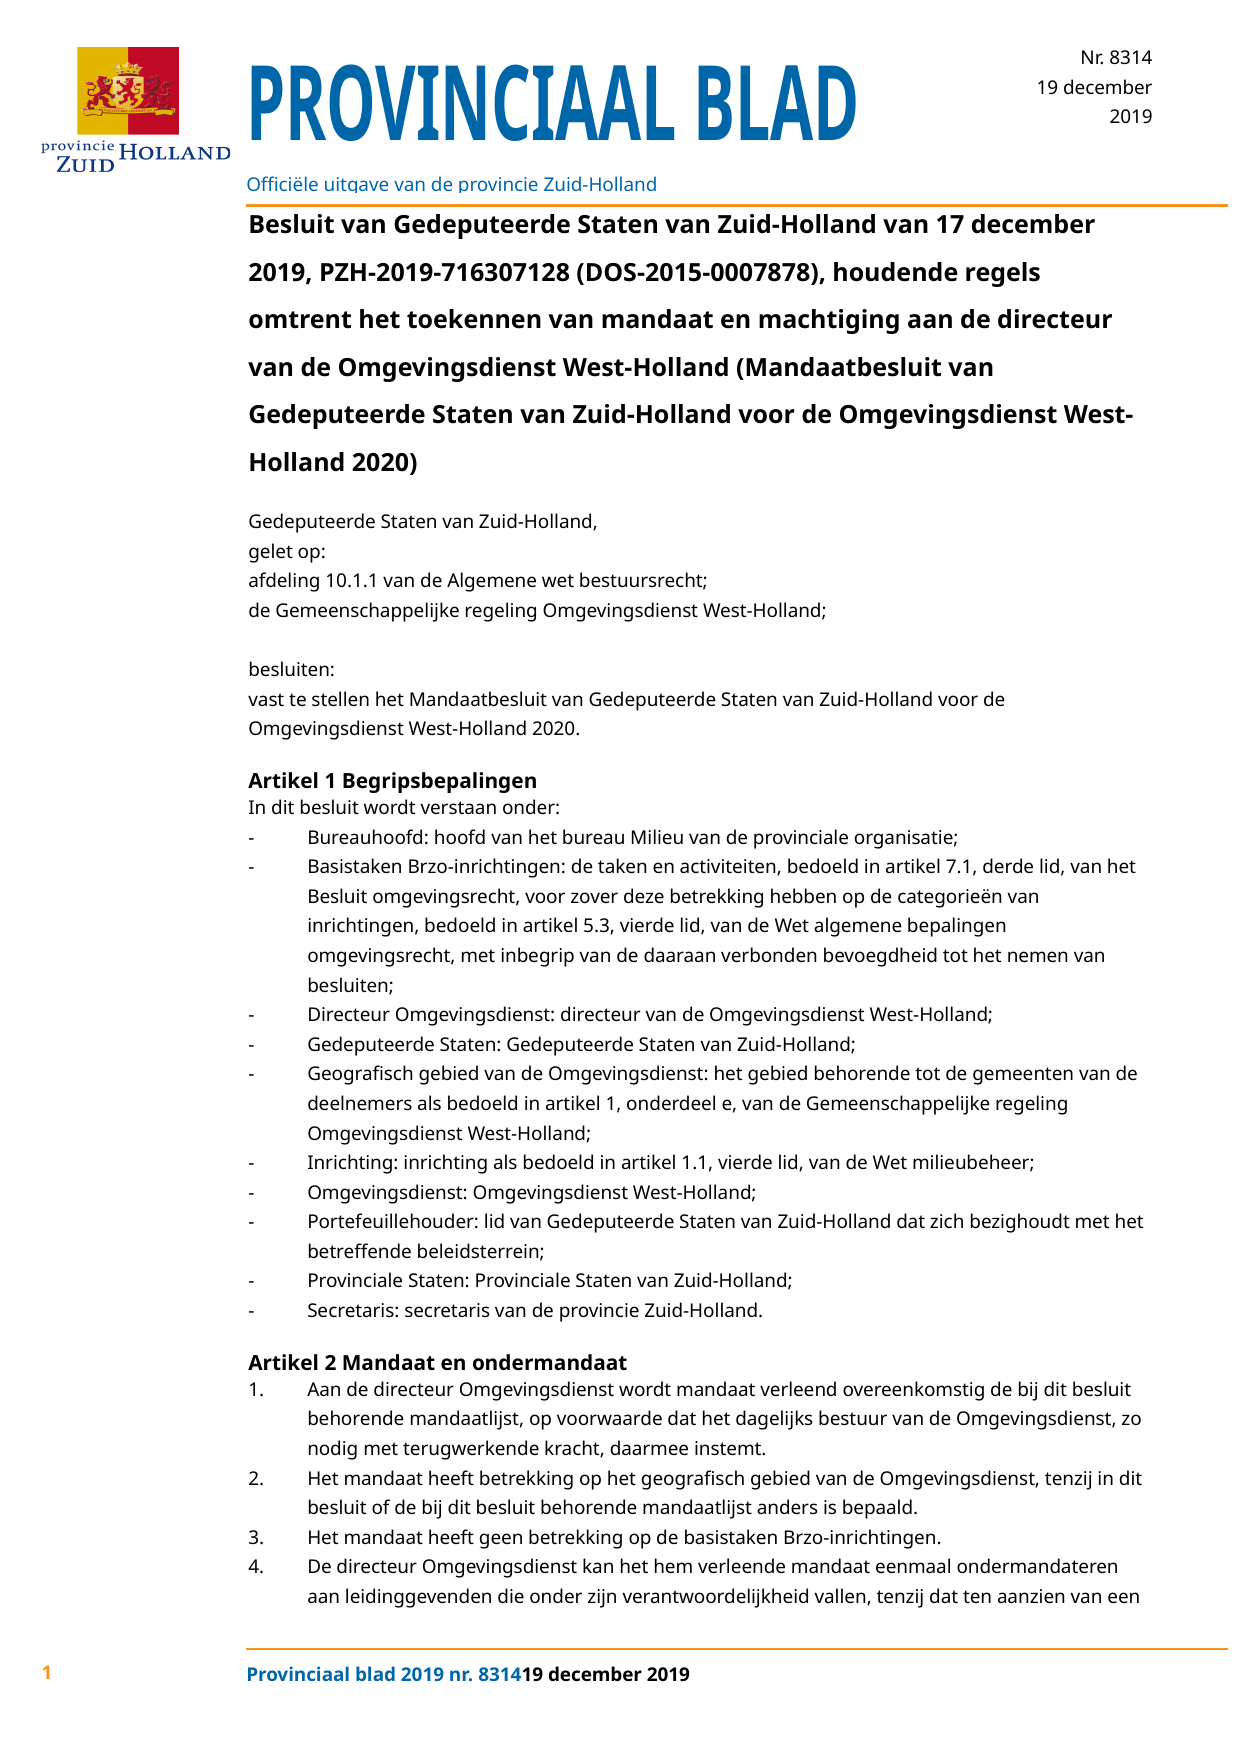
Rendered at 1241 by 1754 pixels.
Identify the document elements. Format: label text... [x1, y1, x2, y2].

text afdeling 10.1.1 van de Algemene wet bestuursrecht; [248, 567, 1152, 593]
list Inrichting: inrichting als bedoeld in artikel 1.1, vierde lid, van de Wet milieubeheer; [248, 1149, 1152, 1175]
list Geografisch gebied van de Omgevingsdienst: het gebied behorende tot de gemeenten van de deelnemers als bedoeld in artikel 1, onderdeel e, van de Gemeenschappelijke regeling Omgevingsdienst West-Holland; [248, 1061, 1152, 1145]
list Het mandaat heeft geen betrekking op de basistaken Brzo-inrichtingen. [248, 1524, 1152, 1550]
text Besluit van Gedeputeerde Staten van Zuid-Holland van 17 december 2019, PZH-2019-716307128 (DOS-2015-0007878), houdende regels omtrent het toekennen van mandaat en machtiging aan de directeur van de Omgevingsdienst West-Holland (Mandaatbesluit van Gedeputeerde Staten van Zuid-Holland voor de Omgevingsdienst West-Holland 2020) [248, 207, 1152, 479]
list Aan de directeur Omgevingsdienst wordt mandaat verleend overeenkomstig de bij dit besluit behorende mandaatlijst, op voorwaarde dat het dagelijks bestuur van de Omgevingsdienst, zo nodig met terugwerkende kracht, daarmee instemt. [248, 1376, 1152, 1461]
text gelet op: [248, 538, 1152, 564]
text de Gemeenschappelijke regeling Omgevingsdienst West-Holland; [248, 597, 1152, 623]
text In dit besluit wordt verstaan onder: [248, 794, 1152, 820]
list Omgevingsdienst: Omgevingsdienst West-Holland; [248, 1179, 1152, 1204]
text besluiten: [248, 656, 1152, 682]
text Artikel 2 Mandaat en ondermandaat [248, 1348, 1152, 1376]
list Provinciale Staten: Provinciale Staten van Zuid-Holland; [248, 1268, 1152, 1293]
text Artikel 1 Begripsbepalingen [248, 766, 1152, 794]
list Portefeuillehouder: lid van Gedeputeerde Staten van Zuid-Holland dat zich bezighoudt met het betreffende beleidsterrein; [248, 1208, 1152, 1264]
list De directeur Omgevingsdienst kan het hem verleende mandaat eenmaal ondermandateren aan leidinggevenden die onder zijn verantwoordelijkheid vallen, tenzij dat ten aanzien van een [248, 1553, 1152, 1609]
list Bureauhoofd: hoofd van het bureau Milieu van de provinciale organisatie; [248, 824, 1152, 849]
picture [41, 47, 231, 172]
list Het mandaat heeft betrekking op het geografisch gebied van de Omgevingsdienst, tenzij in dit besluit of de bij dit besluit behorende mandaatlijst anders is bepaald. [248, 1465, 1152, 1520]
text vast te stellen het Mandaatbesluit van Gedeputeerde Staten van Zuid-Holland voor de Omgevingsdienst West-Holland 2020. [248, 686, 1152, 741]
list Secretaris: secretaris van de provincie Zuid-Holland. [248, 1297, 1152, 1323]
list Basistaken Brzo-inrichtingen: de taken en activiteiten, bedoeld in artikel 7.1, derde lid, van het Besluit omgevingsrecht, voor zover deze betrekking hebben op de categorieën van inrichtingen, bedoeld in artikel 5.3, vierde lid, van de Wet algemene bepalingen omgevingsrecht, met inbegrip van de daaraan verbonden bevoegdheid tot het nemen van besluiten; [248, 853, 1152, 997]
list Directeur Omgevingsdienst: directeur van de Omgevingsdienst West-Holland; [248, 1001, 1152, 1027]
text Gedeputeerde Staten van Zuid-Holland, [248, 508, 1152, 534]
list Gedeputeerde Staten: Gedeputeerde Staten van Zuid-Holland; [248, 1031, 1152, 1057]
